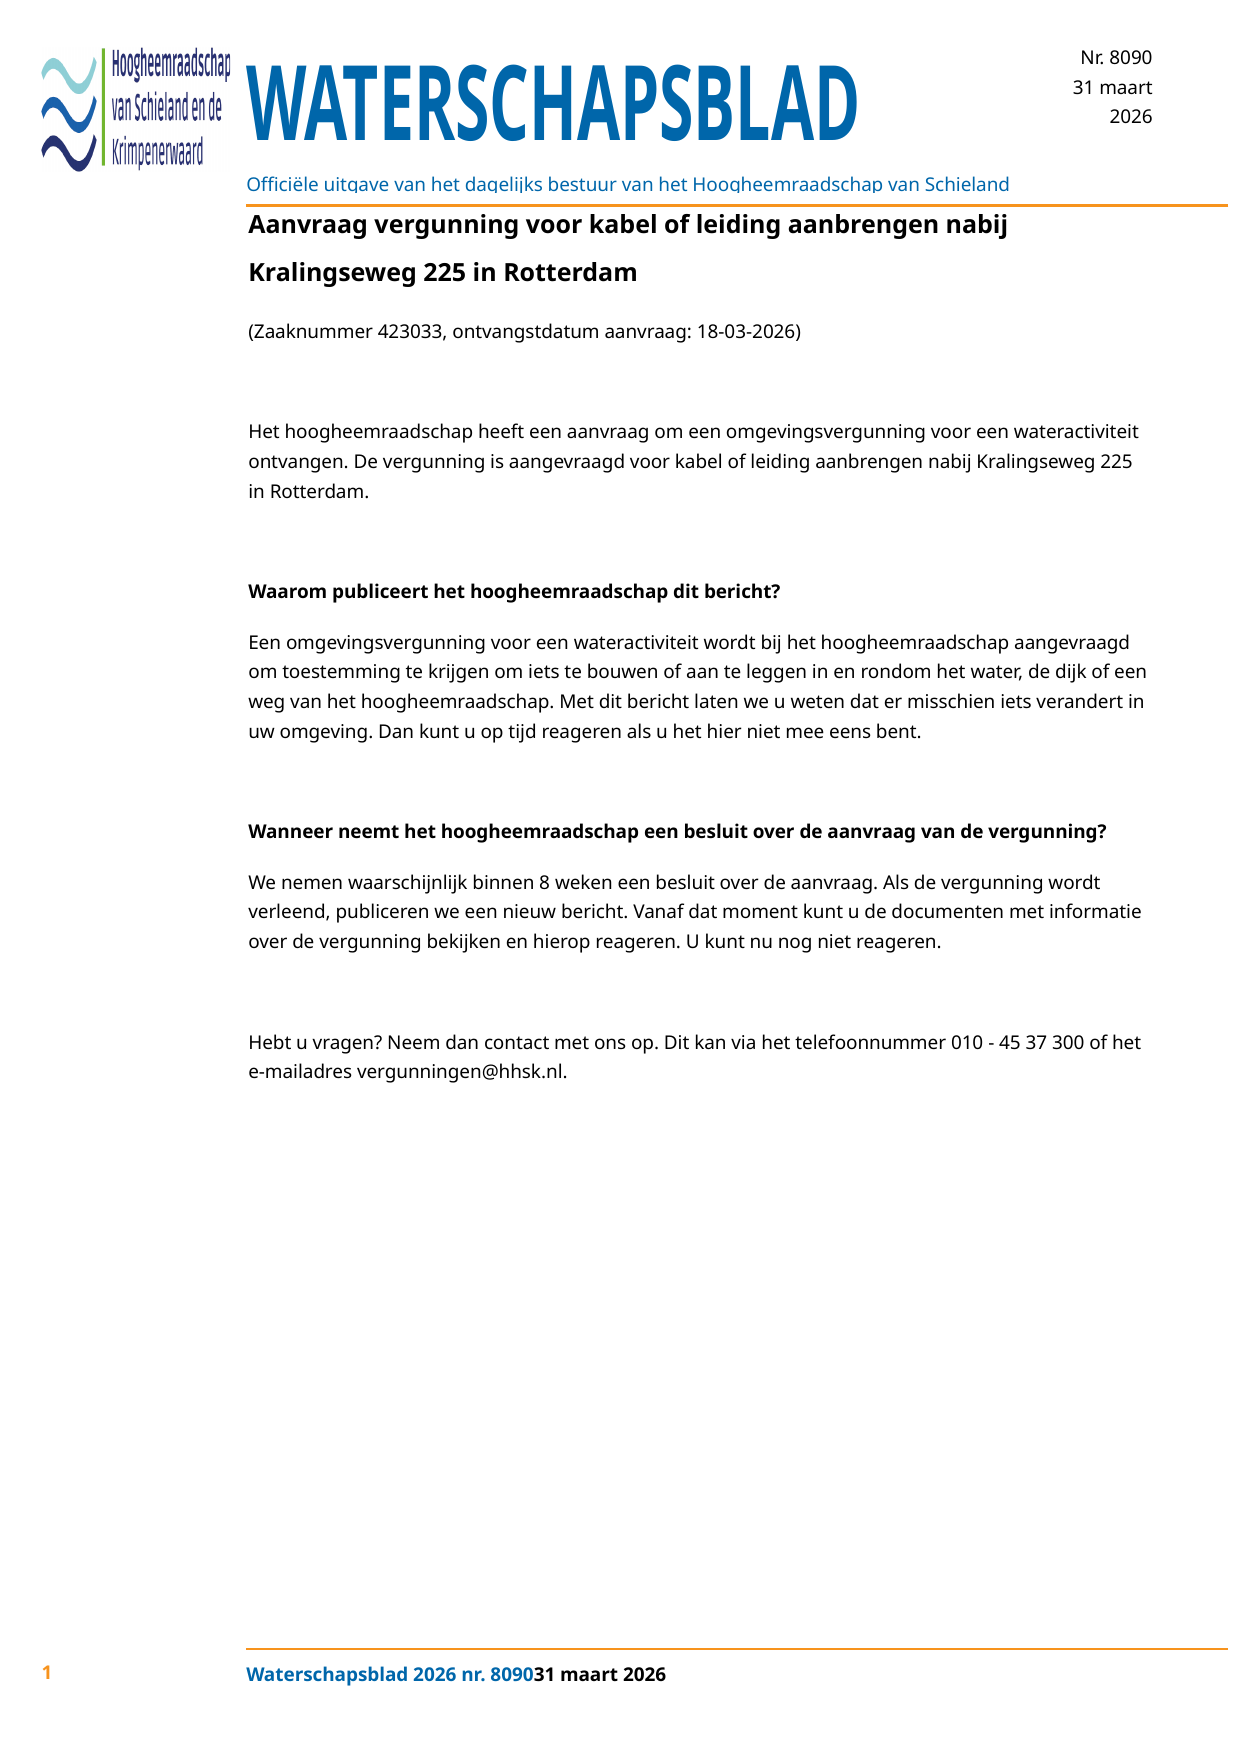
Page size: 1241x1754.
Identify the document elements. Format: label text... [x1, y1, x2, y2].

picture [41, 47, 231, 172]
text (Zaaknummer 423033, ontvangstdatum aanvraag: 18-03-2026) [248, 318, 1152, 344]
text Een omgevingsvergunning voor een wateractiviteit wordt bij het hoogheemraadschap aangevraagd om toestemming te krijgen om iets te bouwen of aan te leggen in en rondom het water, de dijk of een weg van het hoogheemraadschap. Met dit bericht laten we u weten dat er misschien iets verandert in uw omgeving. Dan kunt u op tijd reageren als u het hier niet mee eens bent. [248, 629, 1152, 744]
text Het hoogheemraadschap heeft een aanvraag om een omgevingsvergunning voor een wateractiviteit ontvangen. De vergunning is aangevraagd voor kabel of leiding aanbrengen nabij Kralingseweg 225 in Rotterdam. [248, 419, 1152, 504]
text Aanvraag vergunning voor kabel of leiding aanbrengen nabij Kralingseweg 225 in Rotterdam [248, 207, 1152, 288]
text Hebt u vragen? Neem dan contact met ons op. Dit kan via het telefoonnummer 010 - 45 37 300 of het e-mailadres vergunningen@hhsk.nl. [248, 1029, 1152, 1084]
text Wanneer neemt het hoogheemraadschap een besluit over de aanvraag van de vergunning? [248, 819, 1152, 844]
text Waarom publiceert het hoogheemraadschap dit bericht? [248, 579, 1152, 604]
text We nemen waarschijnlijk binnen 8 weken een besluit over de aanvraag. Als de vergunning wordt verleend, publiceren we een nieuw bericht. Vanaf dat moment kunt u de documenten met informatie over de vergunning bekijken en hierop reageren. U kunt nu nog niet reageren. [248, 869, 1152, 954]
